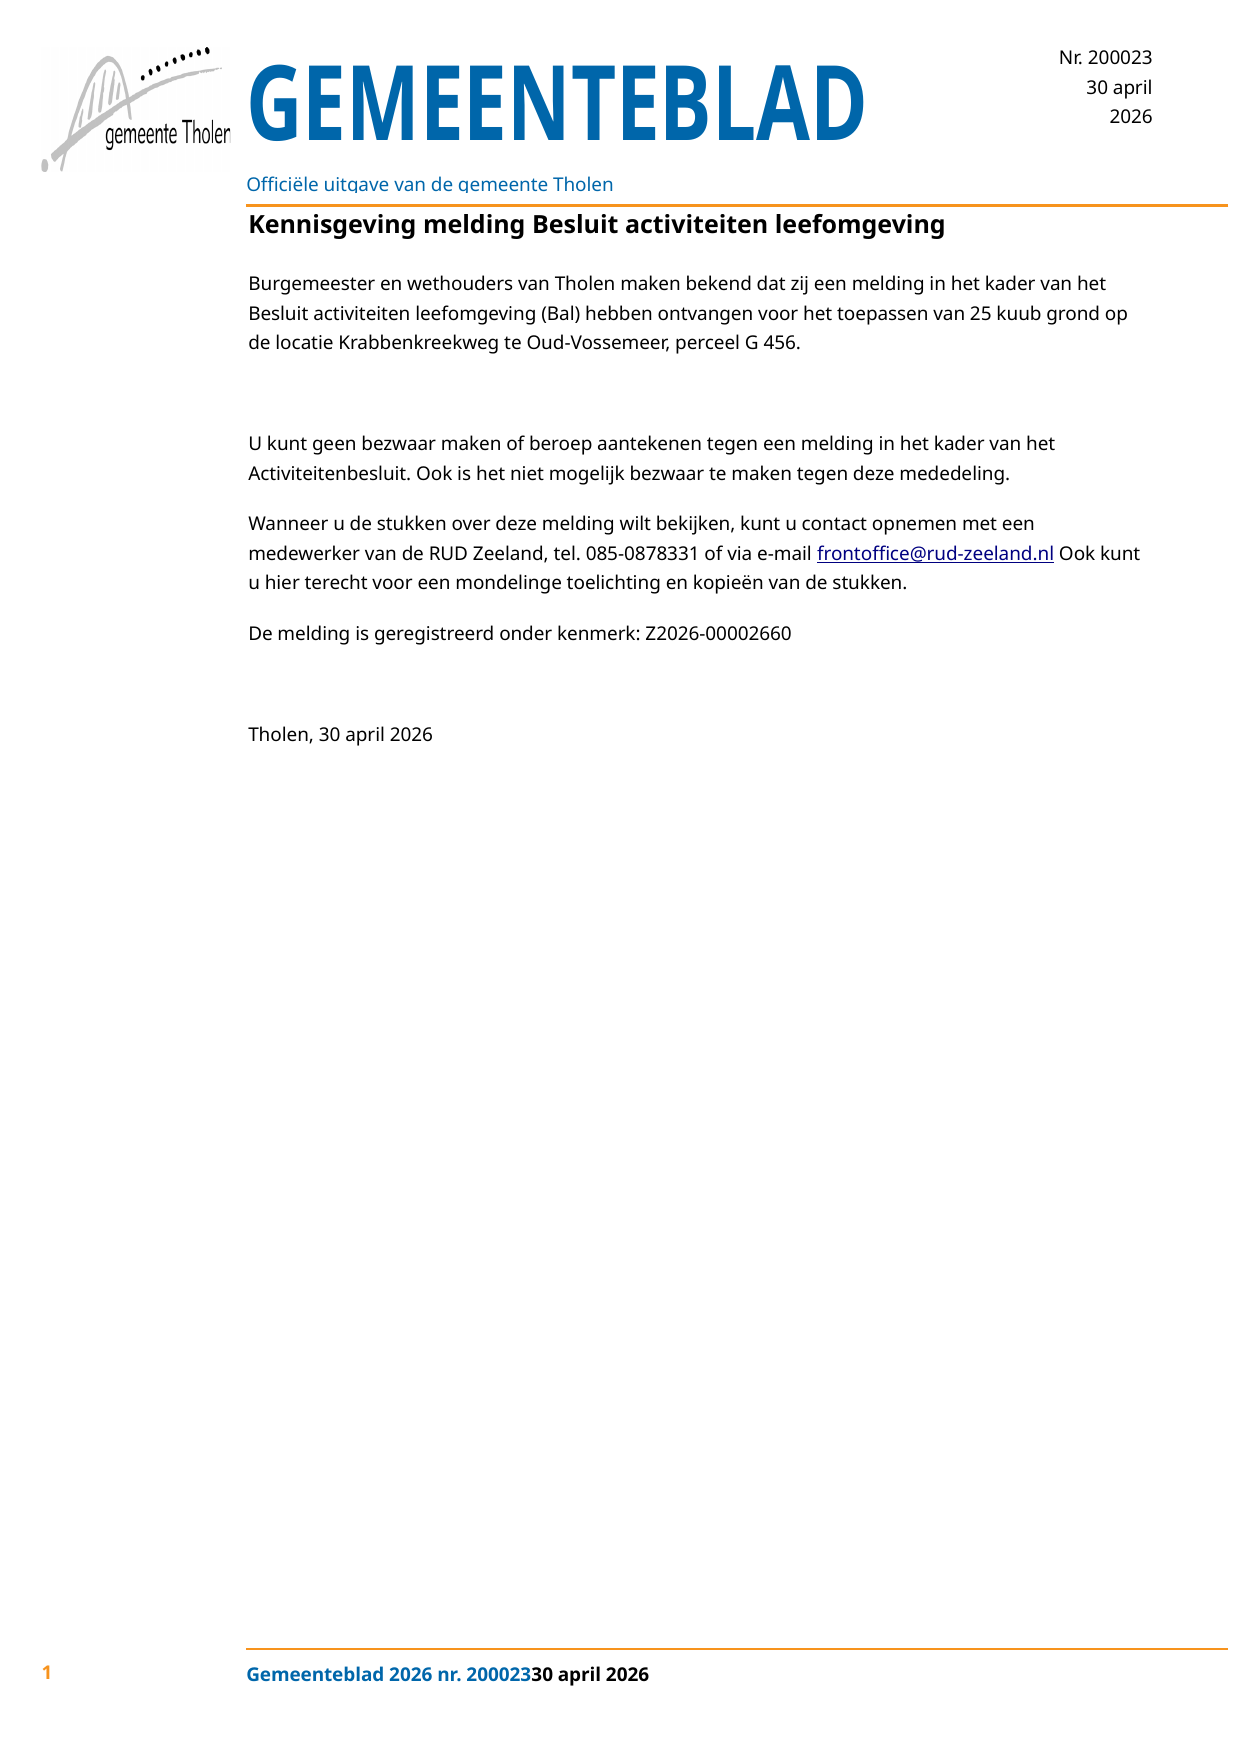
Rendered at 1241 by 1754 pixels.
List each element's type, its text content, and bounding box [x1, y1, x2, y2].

text Tholen, 30 april 2026 [248, 721, 1152, 746]
text Wanneer u de stukken over deze melding wilt bekijken, kunt u contact opnemen met een medewerker van de RUD Zeeland, tel. 085-0878331 of via e-mail frontoffice@rud-zeeland.nl Ook kunt u hier terecht voor een mondelinge toelichting en kopieën van de stukken. [248, 510, 1152, 595]
picture [41, 47, 231, 172]
text Burgemeester en wethouders van Tholen maken bekend dat zij een melding in het kader van het Besluit activiteiten leefomgeving (Bal) hebben ontvangen voor het toepassen van 25 kuub grond op de locatie Krabbenkreekweg te Oud-Vossemeer, perceel G 456. [248, 270, 1152, 355]
text Kennisgeving melding Besluit activiteiten leefomgeving [248, 207, 1152, 241]
text U kunt geen bezwaar maken of beroep aantekenen tegen een melding in het kader van het Activiteitenbesluit. Ook is het niet mogelijk bezwaar te maken tegen deze mededeling. [248, 430, 1152, 486]
text De melding is geregistreerd onder kenmerk: Z2026-00002660 [248, 620, 1152, 646]
